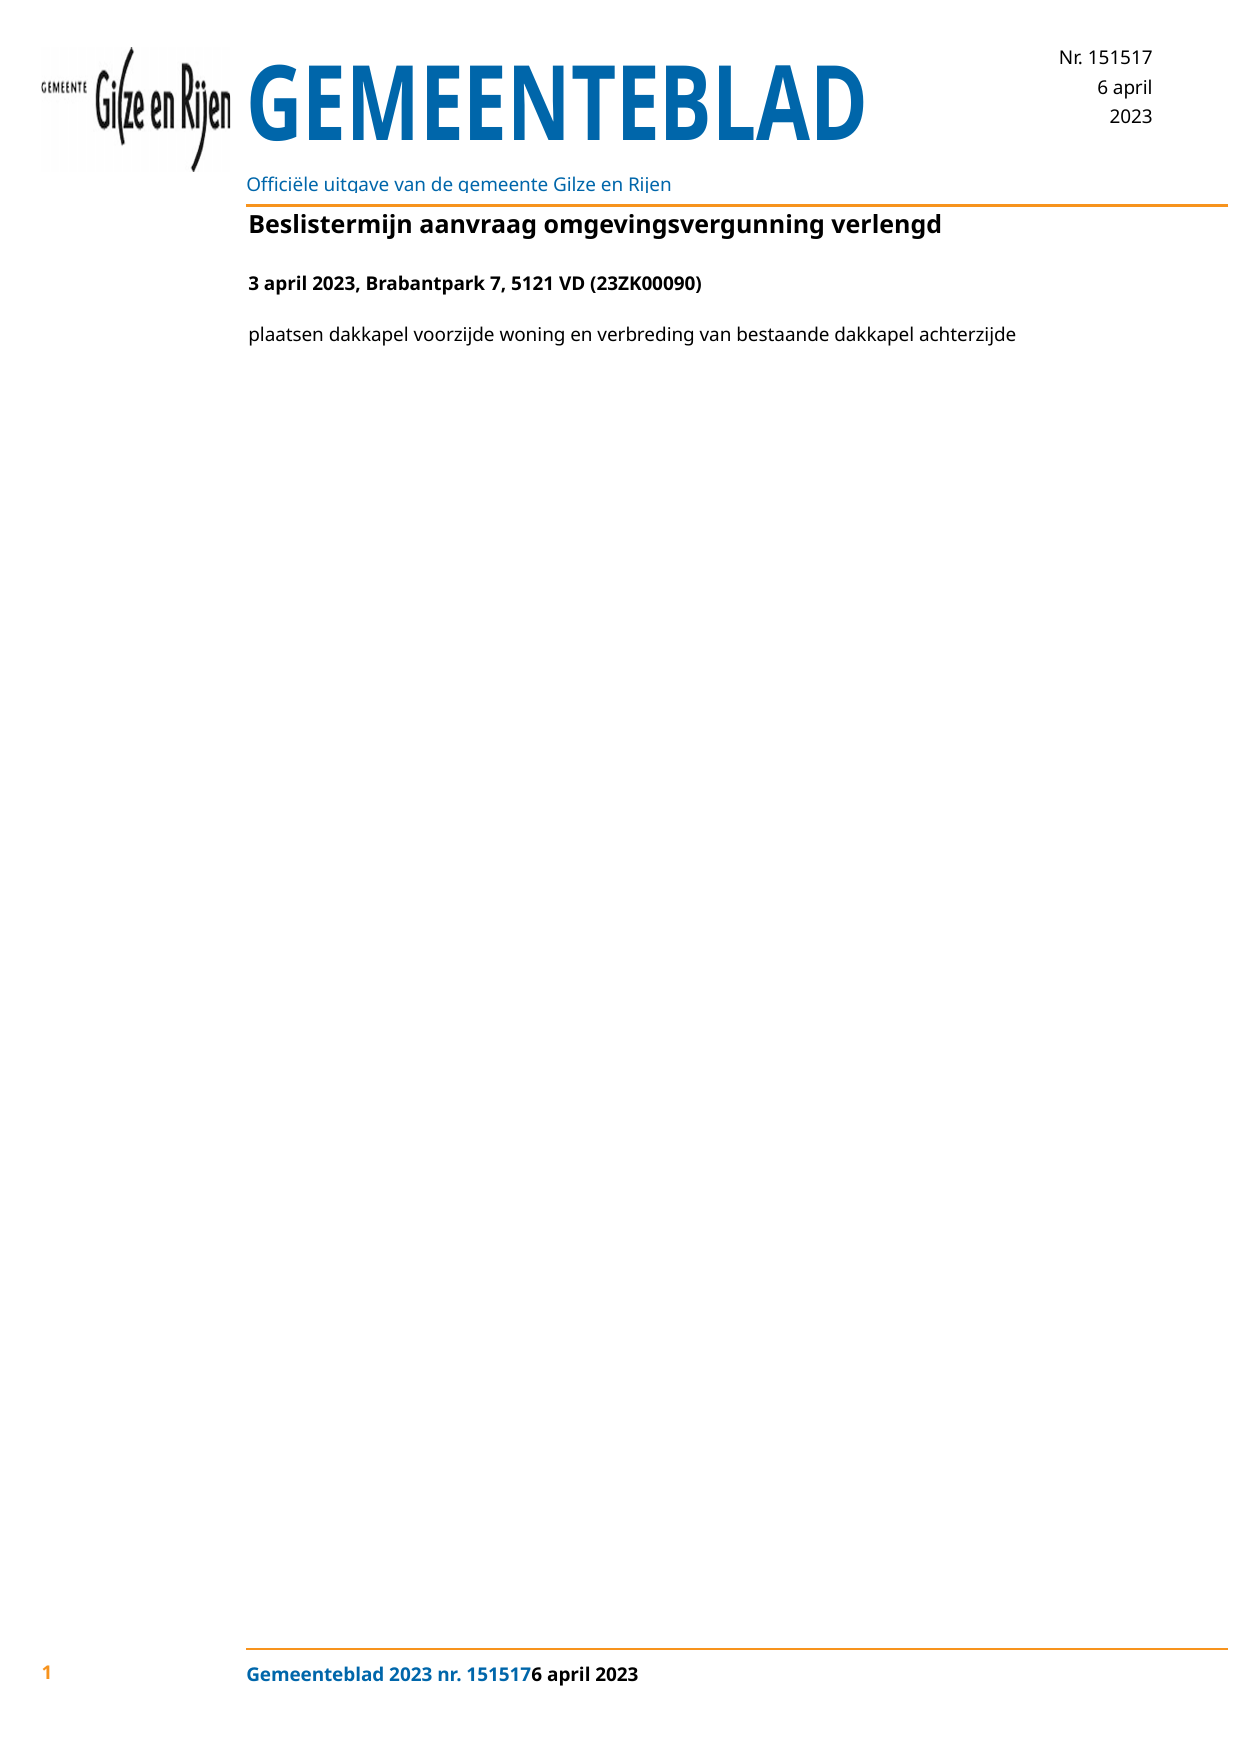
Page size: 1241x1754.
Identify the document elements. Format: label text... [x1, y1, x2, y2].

text 3 april 2023, Brabantpark 7, 5121 VD (23ZK00090) [248, 270, 1152, 296]
picture [41, 47, 231, 172]
text Beslistermijn aanvraag omgevingsvergunning verlengd [248, 207, 1152, 241]
text plaatsen dakkapel voorzijde woning en verbreding van bestaande dakkapel achterzijde [248, 321, 1152, 346]
